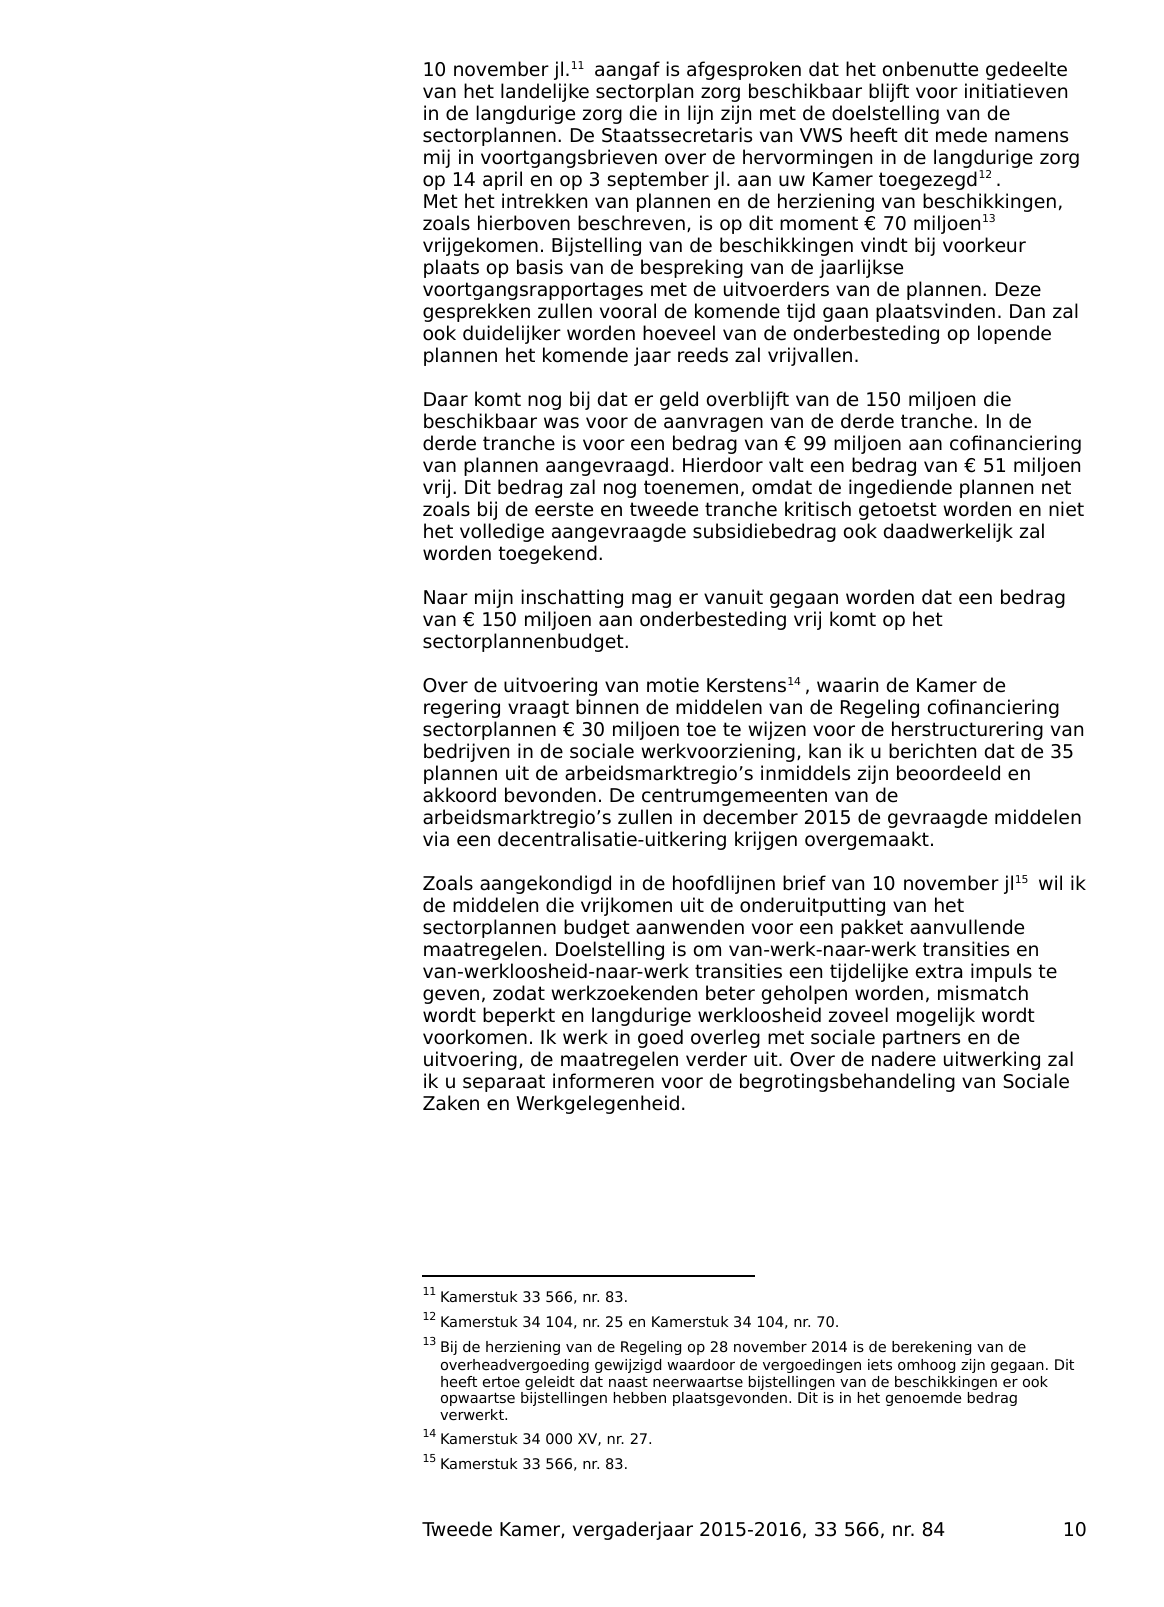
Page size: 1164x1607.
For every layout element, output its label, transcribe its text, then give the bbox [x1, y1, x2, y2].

text Kamerstuk 33 566, nr. 83. [422, 1452, 1087, 1474]
text Bij de herziening van de Regeling op 28 november 2014 is de berekening van de overheadvergoeding gewijzigd waardoor de vergoedingen iets omhoog zijn gegaan. Dit heeft ertoe geleidt dat naast neerwaartse bijstellingen van de beschikkingen er ook opwaartse bijstellingen hebben plaatsgevonden. Dit is in het genoemde bedrag verwerkt. [422, 1335, 1087, 1424]
text Daar komt nog bij dat er geld overblijft van de 150 miljoen die beschikbaar was voor de aanvragen van de derde tranche. In de derde tranche is voor een bedrag van € 99 miljoen aan cofinanciering van plannen aangevraagd. Hierdoor valt een bedrag van € 51 miljoen vrij. Dit bedrag zal nog toenemen, omdat de ingediende plannen net zoals bij de eerste en tweede tranche kritisch getoetst worden en niet het volledige aangevraagde subsidiebedrag ook daadwerkelijk zal worden toegekend. [422, 389, 1087, 565]
text 10 november jl. aangaf is afgesproken dat het onbenutte gedeelte van het landelijke sectorplan zorg beschikbaar blijft voor initiatieven in de langdurige zorg die in lijn zijn met de doelstelling van de sectorplannen. De Staatssecretaris van VWS heeft dit mede namens mij in voortgangsbrieven over de hervormingen in de langdurige zorg op 14 april en op 3 september jl. aan uw Kamer toegezegd. [422, 59, 1087, 191]
text Kamerstuk 34 000 XV, nr. 27. [422, 1427, 1087, 1449]
text Naar mijn inschatting mag er vanuit gegaan worden dat een bedrag van € 150 miljoen aan onderbesteding vrij komt op het sectorplannenbudget. [422, 587, 1087, 653]
text Kamerstuk 34 104, nr. 25 en Kamerstuk 34 104, nr. 70. [422, 1310, 1087, 1332]
text Kamerstuk 33 566, nr. 83. [422, 1285, 1087, 1307]
text Zoals aangekondigd in de hoofdlijnen brief van 10 november jl wil ik de middelen die vrijkomen uit de onderuitputting van het sectorplannen budget aanwenden voor een pakket aanvullende maatregelen. Doelstelling is om van-werk-naar-werk transities en van-werkloosheid-naar-werk transities een tijdelijke extra impuls te geven, zodat werkzoekenden beter geholpen worden, mismatch wordt beperkt en langdurige werkloosheid zoveel mogelijk wordt voorkomen. Ik werk in goed overleg met sociale partners en de uitvoering, de maatregelen verder uit. Over de nadere uitwerking zal ik u separaat informeren voor de begrotingsbehandeling van Sociale Zaken en Werkgelegenheid. [422, 873, 1087, 1115]
text Met het intrekken van plannen en de herziening van beschikkingen, zoals hierboven beschreven, is op dit moment € 70 miljoen vrijgekomen. Bijstelling van de beschikkingen vindt bij voorkeur plaats op basis van de bespreking van de jaarlijkse voortgangsrapportages met de uitvoerders van de plannen. Deze gesprekken zullen vooral de komende tijd gaan plaatsvinden. Dan zal ook duidelijker worden hoeveel van de onderbesteding op lopende plannen het komende jaar reeds zal vrijvallen. [422, 191, 1087, 367]
text Over de uitvoering van motie Kerstens, waarin de Kamer de regering vraagt binnen de middelen van de Regeling cofinanciering sectorplannen € 30 miljoen toe te wijzen voor de herstructurering van bedrijven in de sociale werkvoorziening, kan ik u berichten dat de 35 plannen uit de arbeidsmarktregio’s inmiddels zijn beoordeeld en akkoord bevonden. De centrumgemeenten van de arbeidsmarktregio’s zullen in december 2015 de gevraagde middelen via een decentralisatie-uitkering krijgen overgemaakt. [422, 675, 1087, 851]
